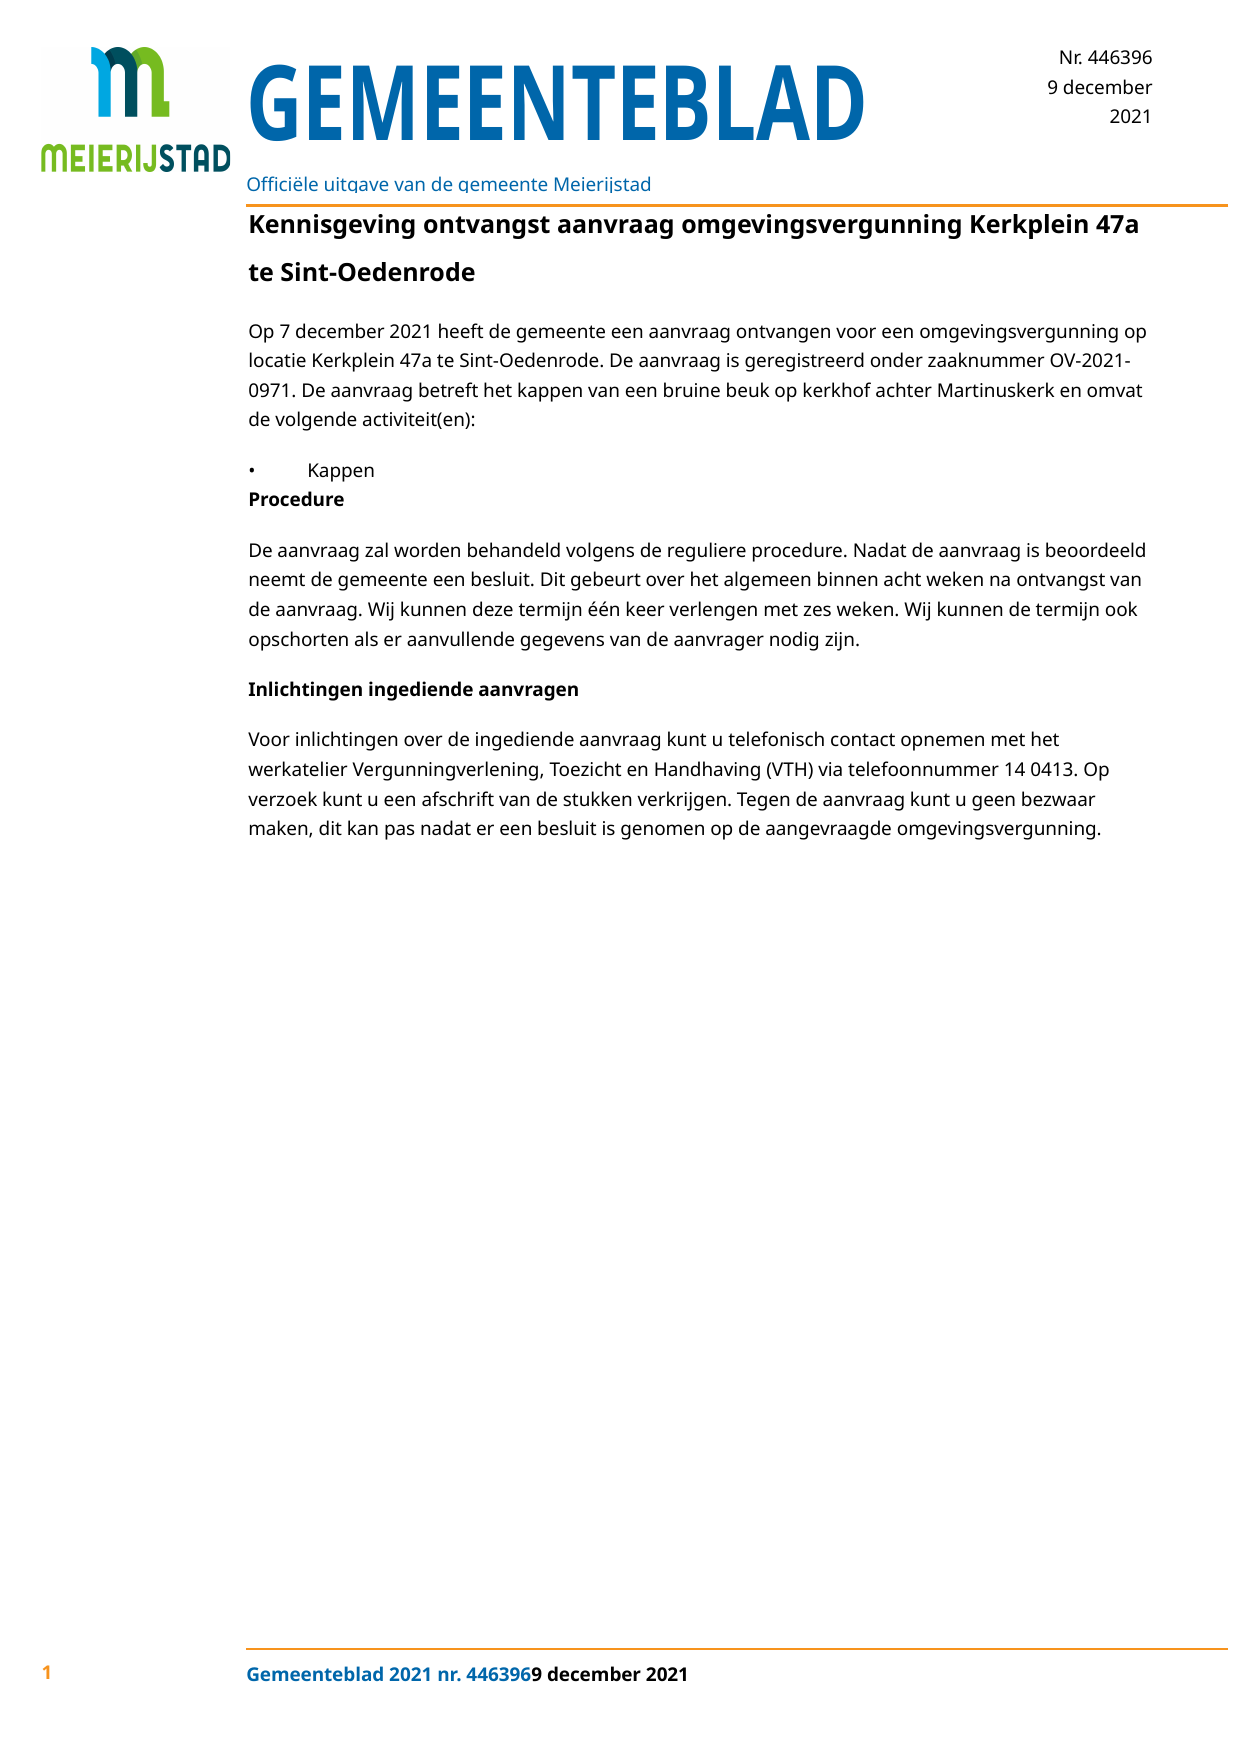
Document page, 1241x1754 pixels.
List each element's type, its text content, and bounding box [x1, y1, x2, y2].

text Kennisgeving ontvangst aanvraag omgevingsvergunning Kerkplein 47a te Sint-Oedenrode [248, 207, 1152, 288]
list Kappen [248, 457, 1152, 483]
text De aanvraag zal worden behandeld volgens de reguliere procedure. Nadat de aanvraag is beoordeeld neemt de gemeente een besluit. Dit gebeurt over het algemeen binnen acht weken na ontvangst van de aanvraag. Wij kunnen deze termijn één keer verlengen met zes weken. Wij kunnen de termijn ook opschorten als er aanvullende gegevens van de aanvrager nodig zijn. [248, 537, 1152, 652]
picture [41, 47, 231, 172]
text Voor inlichtingen over de ingediende aanvraag kunt u telefonisch contact opnemen met het werkatelier Vergunningverlening, Toezicht en Handhaving (VTH) via telefoonnummer 14 0413. Op verzoek kunt u een afschrift van de stukken verkrijgen. Tegen de aanvraag kunt u geen bezwaar maken, dit kan pas nadat er een besluit is genomen op de aangevraagde omgevingsvergunning. [248, 727, 1152, 841]
text Op 7 december 2021 heeft de gemeente een aanvraag ontvangen voor een omgevingsvergunning op locatie Kerkplein 47a te Sint-Oedenrode. De aanvraag is geregistreerd onder zaaknummer OV-2021-0971. De aanvraag betreft het kappen van een bruine beuk op kerkhof achter Martinuskerk en omvat de volgende activiteit(en): [248, 318, 1152, 432]
text Inlichtingen ingediende aanvragen [248, 676, 1152, 702]
text Procedure [248, 487, 1152, 512]
